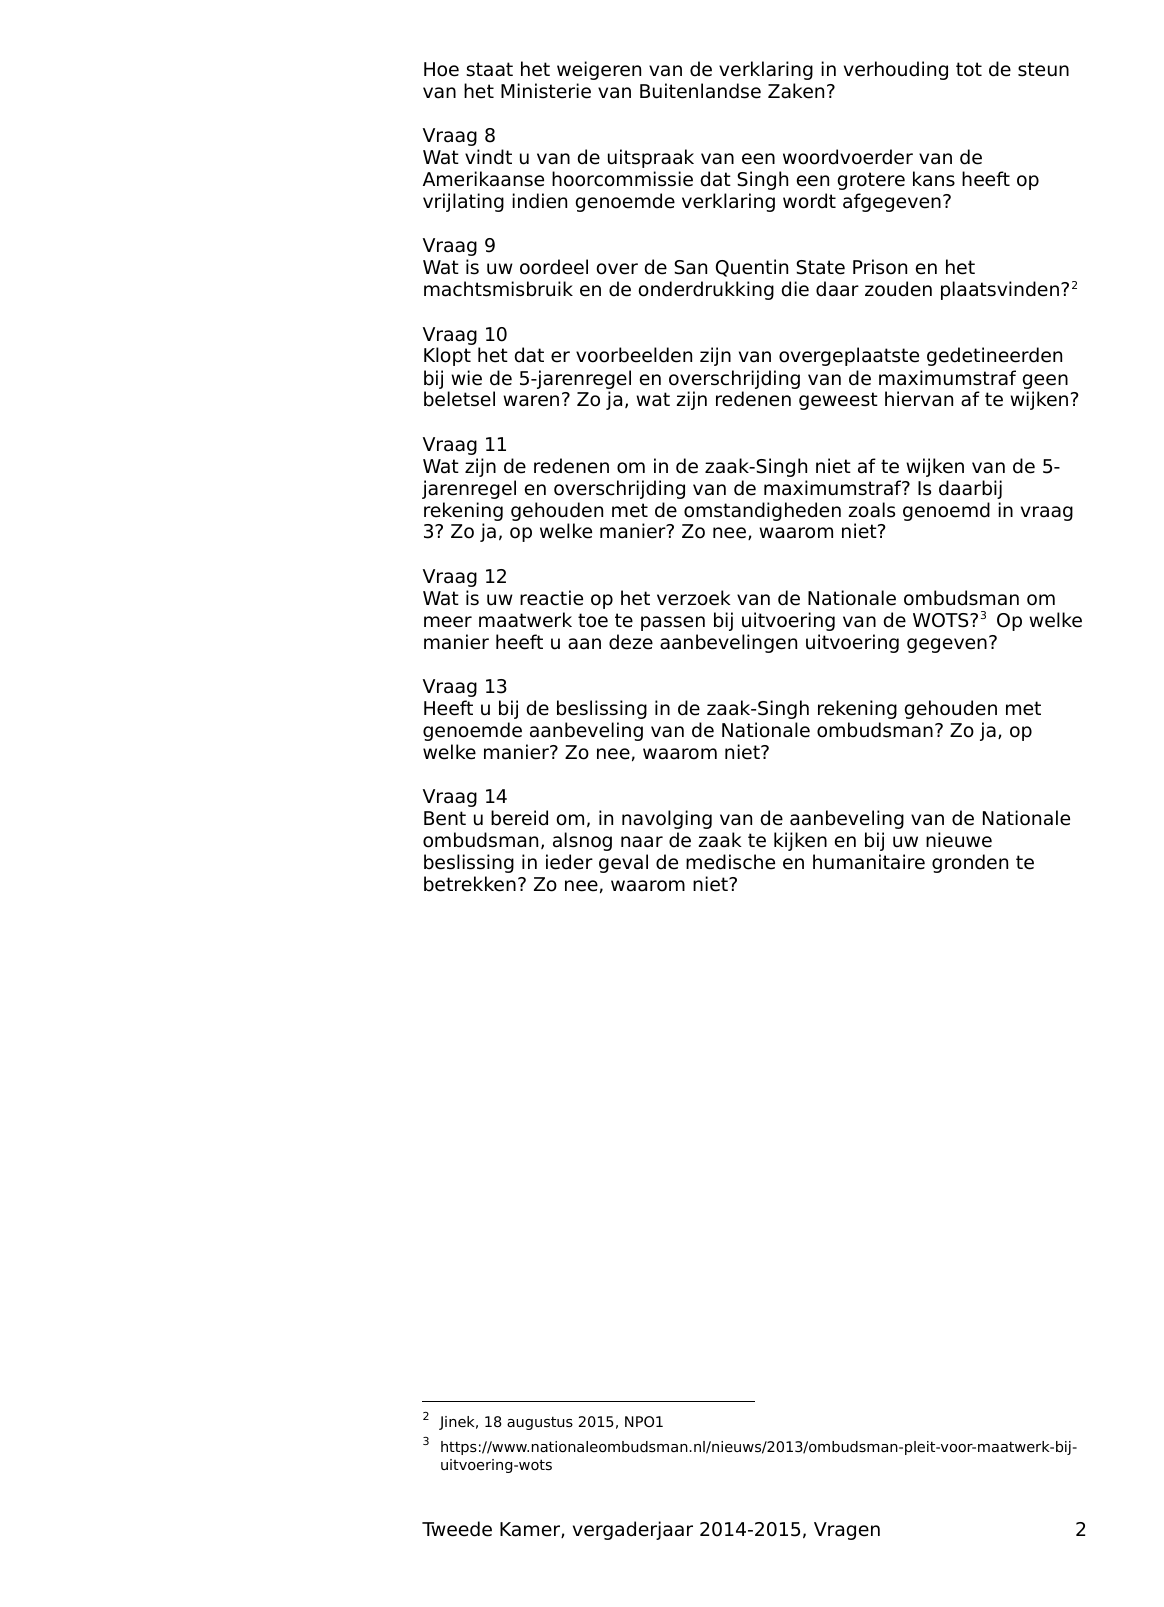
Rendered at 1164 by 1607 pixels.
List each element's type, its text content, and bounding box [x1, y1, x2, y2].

text Vraag 10 [422, 323, 1087, 345]
text Vraag 9 [422, 235, 1087, 257]
text Wat vindt u van de uitspraak van een woordvoerder van de Amerikaanse hoorcommissie dat Singh een grotere kans heeft op vrijlating indien genoemde verklaring wordt afgegeven? [422, 147, 1087, 213]
text Vraag 12 [422, 566, 1087, 588]
text Vraag 13 [422, 676, 1087, 698]
text Bent u bereid om, in navolging van de aanbeveling van de Nationale ombudsman, alsnog naar de zaak te kijken en bij uw nieuwe beslissing in ieder geval de medische en humanitaire gronden te betrekken? Zo nee, waarom niet? [422, 808, 1087, 896]
text Vraag 11 [422, 433, 1087, 456]
text Wat is uw reactie op het verzoek van de Nationale ombudsman om meer maatwerk toe te passen bij uitvoering van de WOTS? Op welke manier heeft u aan deze aanbevelingen uitvoering gegeven? [422, 588, 1087, 653]
text Hoe staat het weigeren van de verklaring in verhouding tot de steun van het Ministerie van Buitenlandse Zaken? [422, 59, 1087, 103]
text Heeft u bij de beslissing in de zaak-Singh rekening gehouden met genoemde aanbeveling van de Nationale ombudsman? Zo ja, op welke manier? Zo nee, waarom niet? [422, 698, 1087, 764]
text Klopt het dat er voorbeelden zijn van overgeplaatste gedetineerden bij wie de 5-jarenregel en overschrijding van de maximumstraf geen beletsel waren? Zo ja, wat zijn redenen geweest hiervan af te wijken? [422, 345, 1087, 411]
text Vraag 8 [422, 125, 1087, 147]
text Wat zijn de redenen om in de zaak-Singh niet af te wijken van de 5-jarenregel en overschrijding van de maximumstraf? Is daarbij rekening gehouden met de omstandigheden zoals genoemd in vraag 3? Zo ja, op welke manier? Zo nee, waarom niet? [422, 456, 1087, 543]
text Wat is uw oordeel over de San Quentin State Prison en het machtsmisbruik en de onderdrukking die daar zouden plaatsvinden? [422, 257, 1087, 301]
text Vraag 14 [422, 786, 1087, 808]
text https://www.nationaleombudsman.nl/nieuws/2013/ombudsman-pleit-voor-maatwerk-bij-uitvoering-wots [422, 1435, 1087, 1474]
text Jinek, 18 augustus 2015, NPO1 [422, 1410, 1087, 1432]
